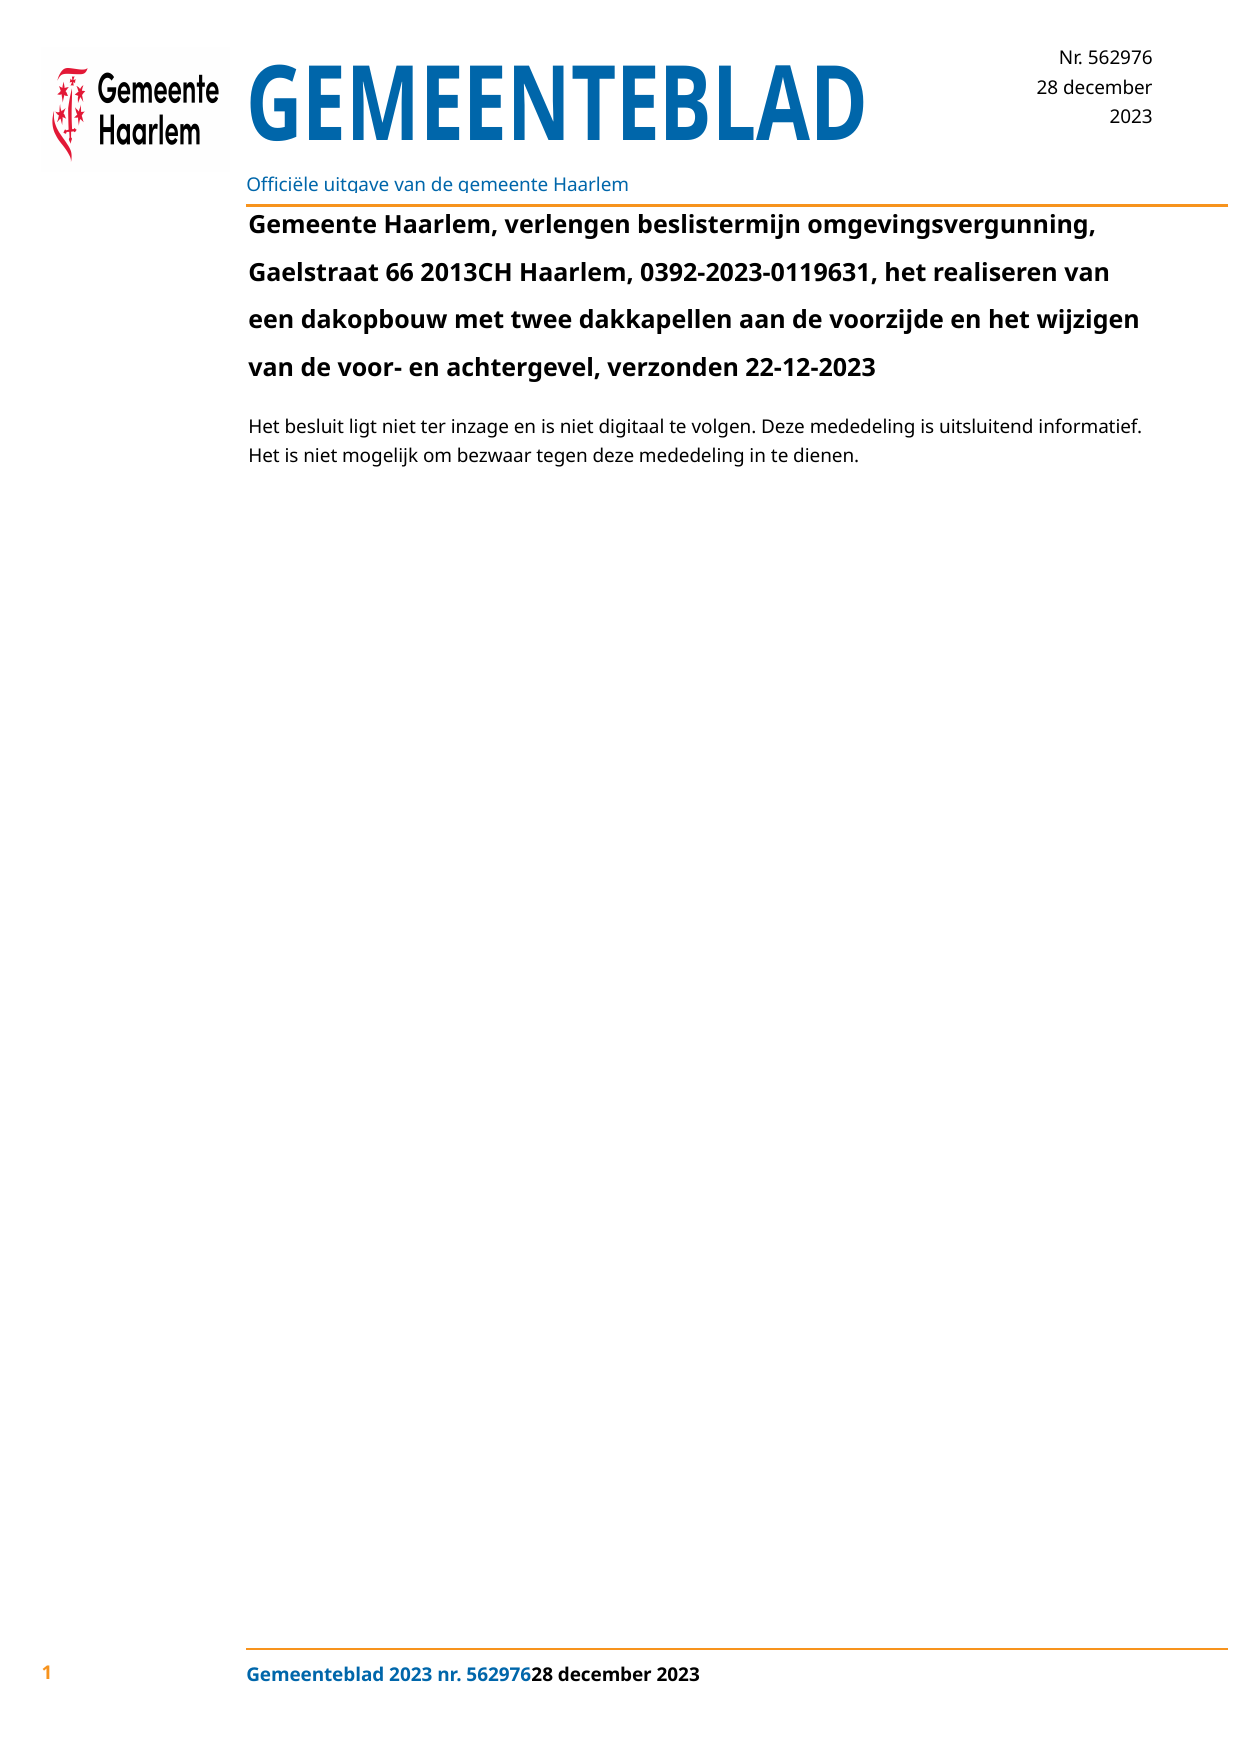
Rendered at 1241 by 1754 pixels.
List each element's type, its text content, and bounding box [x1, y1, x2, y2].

text Gemeente Haarlem, verlengen beslistermijn omgevingsvergunning, Gaelstraat 66 2013CH Haarlem, 0392-2023-0119631, het realiseren van een dakopbouw met twee dakkapellen aan de voorzijde en het wijzigen van de voor- en achtergevel, verzonden 22-12-2023 [248, 207, 1152, 384]
text Het besluit ligt niet ter inzage en is niet digitaal te volgen. Deze mededeling is uitsluitend informatief. Het is niet mogelijk om bezwaar tegen deze mededeling in te dienen. [248, 413, 1152, 468]
picture [41, 47, 231, 172]
